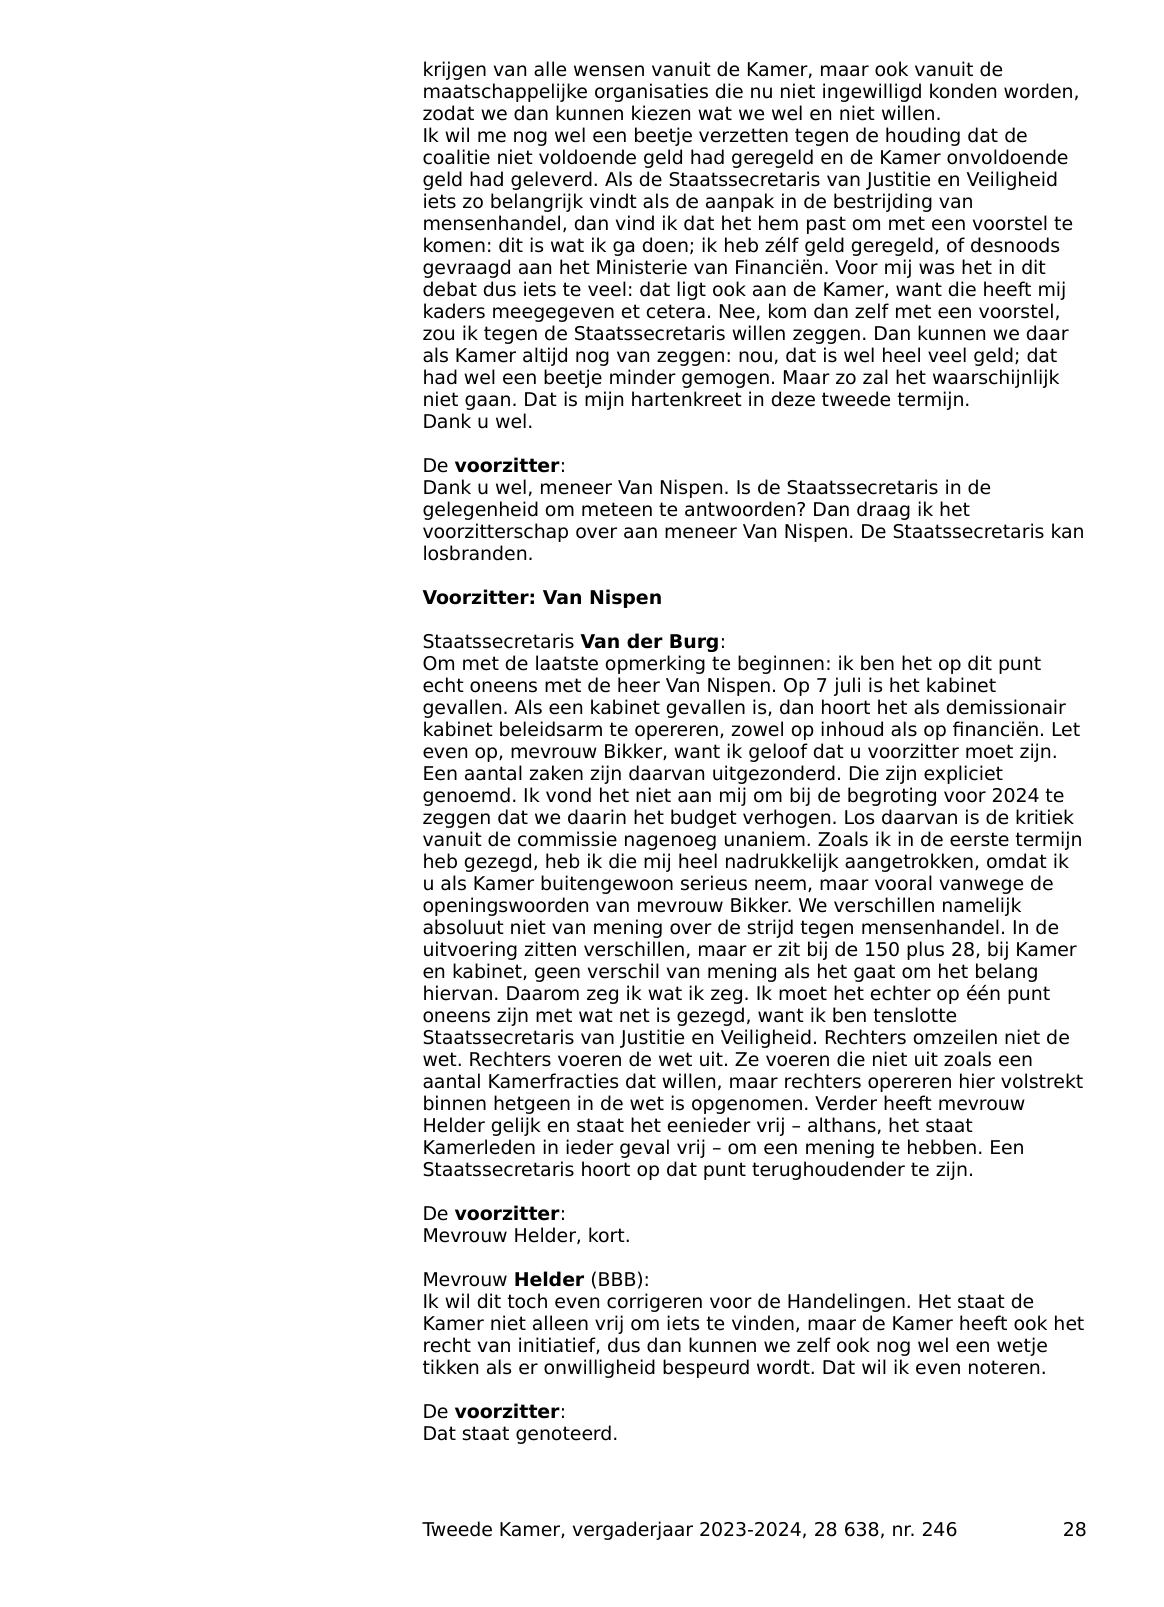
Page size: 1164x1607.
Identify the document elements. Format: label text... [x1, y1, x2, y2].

text Dank u wel. [422, 411, 1087, 433]
text krijgen van alle wensen vanuit de Kamer, maar ook vanuit de maatschappelijke organisaties die nu niet ingewilligd konden worden, zodat we dan kunnen kiezen wat we wel en niet willen. [422, 59, 1087, 125]
subtitle Voorzitter: Van Nispen [422, 587, 1087, 609]
text Staatssecretaris Van der Burg: [422, 631, 1087, 653]
text Dat staat genoteerd. [422, 1423, 1087, 1445]
text De voorzitter: [422, 1401, 1087, 1423]
text De voorzitter: [422, 455, 1087, 477]
text Mevrouw Helder (BBB): [422, 1269, 1087, 1291]
text Mevrouw Helder, kort. [422, 1225, 1087, 1247]
text Om met de laatste opmerking te beginnen: ik ben het op dit punt echt oneens met de heer Van Nispen. Op 7 juli is het kabinet gevallen. Als een kabinet gevallen is, dan hoort het als demissionair kabinet beleidsarm te opereren, zowel op inhoud als op financiën. Let even op, mevrouw Bikker, want ik geloof dat u voorzitter moet zijn. Een aantal zaken zijn daarvan uitgezonderd. Die zijn expliciet genoemd. Ik vond het niet aan mij om bij de begroting voor 2024 te zeggen dat we daarin het budget verhogen. Los daarvan is de kritiek vanuit de commissie nagenoeg unaniem. Zoals ik in de eerste termijn heb gezegd, heb ik die mij heel nadrukkelijk aangetrokken, omdat ik u als Kamer buitengewoon serieus neem, maar vooral vanwege de openingswoorden van mevrouw Bikker. We verschillen namelijk absoluut niet van mening over de strijd tegen mensenhandel. In de uitvoering zitten verschillen, maar er zit bij de 150 plus 28, bij Kamer en kabinet, geen verschil van mening als het gaat om het belang hiervan. Daarom zeg ik wat ik zeg. Ik moet het echter op één punt oneens zijn met wat net is gezegd, want ik ben tenslotte Staatssecretaris van Justitie en Veiligheid. Rechters omzeilen niet de wet. Rechters voeren de wet uit. Ze voeren die niet uit zoals een aantal Kamerfracties dat willen, maar rechters opereren hier volstrekt binnen hetgeen in de wet is opgenomen. Verder heeft mevrouw Helder gelijk en staat het eenieder vrij – althans, het staat Kamerleden in ieder geval vrij – om een mening te hebben. Een Staatssecretaris hoort op dat punt terughoudender te zijn. [422, 653, 1087, 1181]
text De voorzitter: [422, 1203, 1087, 1225]
text Dank u wel, meneer Van Nispen. Is de Staatssecretaris in de gelegenheid om meteen te antwoorden? Dan draag ik het voorzitterschap over aan meneer Van Nispen. De Staatssecretaris kan losbranden. [422, 477, 1087, 565]
text Ik wil me nog wel een beetje verzetten tegen de houding dat de coalitie niet voldoende geld had geregeld en de Kamer onvoldoende geld had geleverd. Als de Staatssecretaris van Justitie en Veiligheid iets zo belangrijk vindt als de aanpak in de bestrijding van mensenhandel, dan vind ik dat het hem past om met een voorstel te komen: dit is wat ik ga doen; ik heb zélf geld geregeld, of desnoods gevraagd aan het Ministerie van Financiën. Voor mij was het in dit debat dus iets te veel: dat ligt ook aan de Kamer, want die heeft mij kaders meegegeven et cetera. Nee, kom dan zelf met een voorstel, zou ik tegen de Staatssecretaris willen zeggen. Dan kunnen we daar als Kamer altijd nog van zeggen: nou, dat is wel heel veel geld; dat had wel een beetje minder gemogen. Maar zo zal het waarschijnlijk niet gaan. Dat is mijn hartenkreet in deze tweede termijn. [422, 125, 1087, 411]
text Ik wil dit toch even corrigeren voor de Handelingen. Het staat de Kamer niet alleen vrij om iets te vinden, maar de Kamer heeft ook het recht van initiatief, dus dan kunnen we zelf ook nog wel een wetje tikken als er onwilligheid bespeurd wordt. Dat wil ik even noteren. [422, 1291, 1087, 1379]
